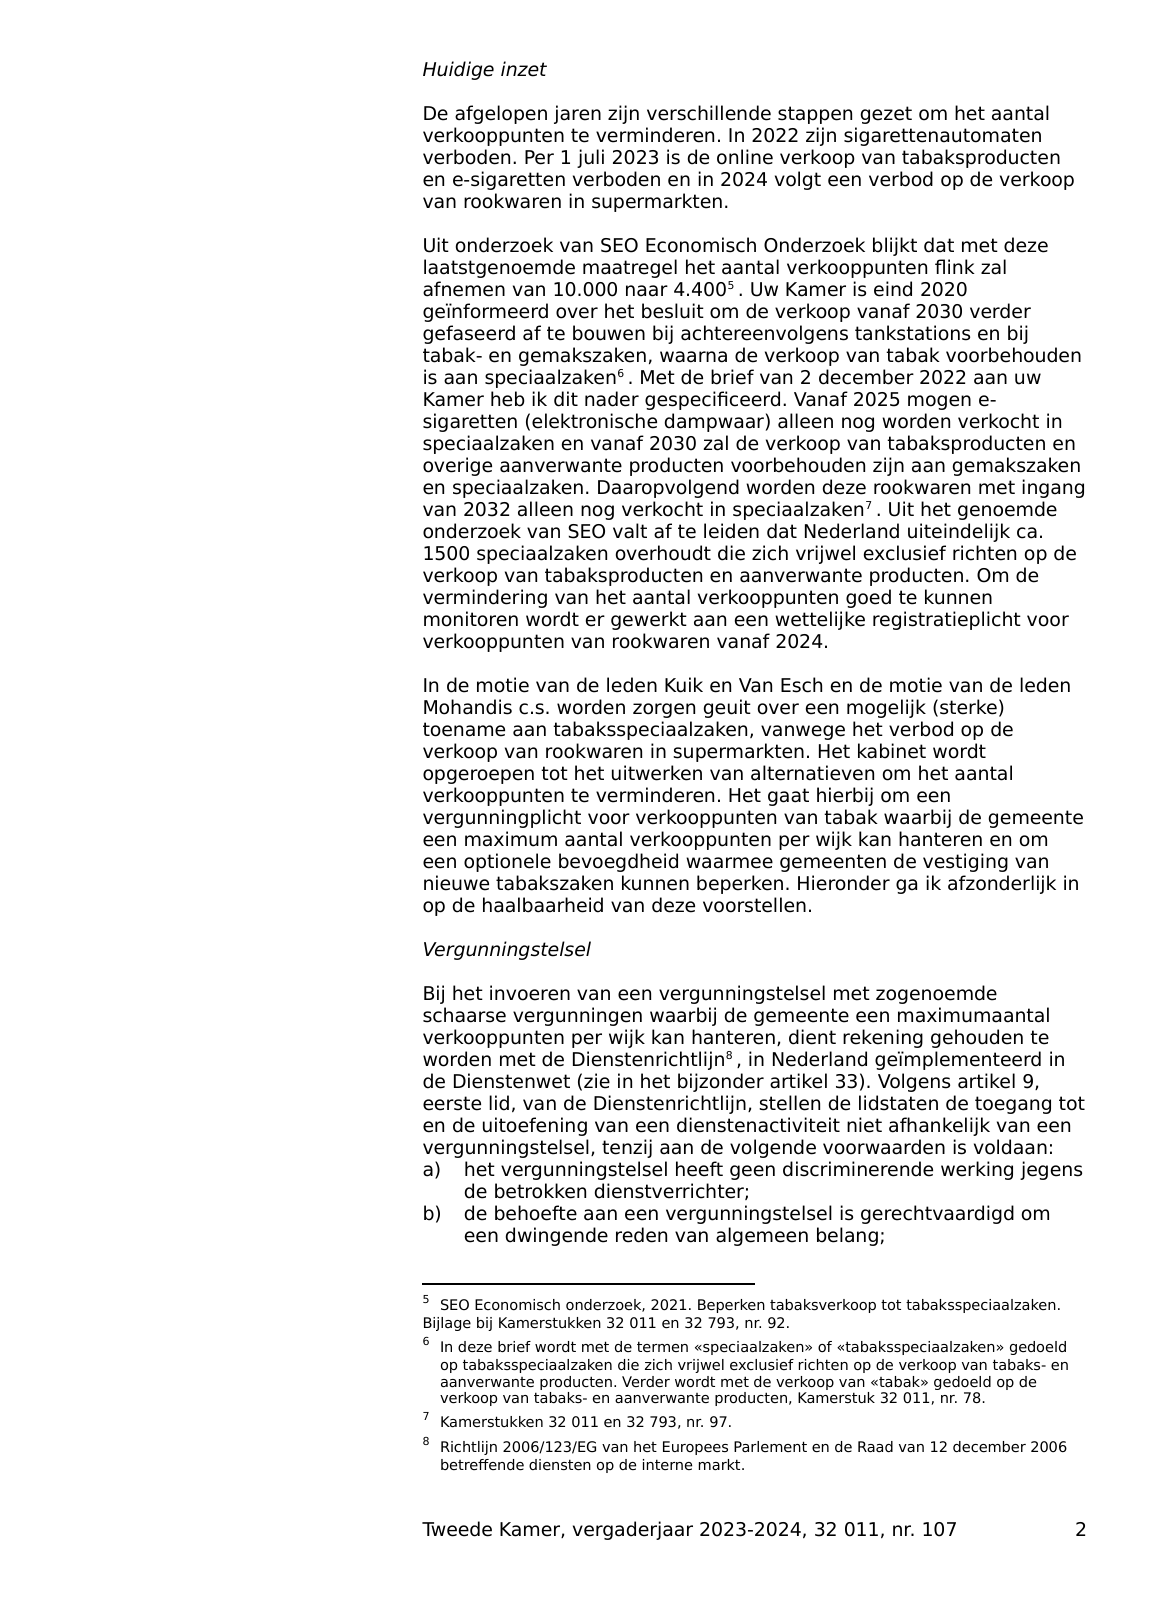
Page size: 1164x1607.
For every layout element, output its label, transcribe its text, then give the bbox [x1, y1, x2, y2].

text a) het vergunningstelsel heeft geen discriminerende werking jegens de betrokken dienstverrichter; [422, 1159, 1087, 1203]
text In de motie van de leden Kuik en Van Esch en de motie van de leden Mohandis c.s. worden zorgen geuit over een mogelijk (sterke) toename aan tabaksspeciaalzaken, vanwege het verbod op de verkoop van rookwaren in supermarkten. Het kabinet wordt opgeroepen tot het uitwerken van alternatieven om het aantal verkooppunten te verminderen. Het gaat hierbij om een vergunningplicht voor verkooppunten van tabak waarbij de gemeente een maximum aantal verkooppunten per wijk kan hanteren en om een optionele bevoegdheid waarmee gemeenten de vestiging van nieuwe tabakszaken kunnen beperken. Hieronder ga ik afzonderlijk in op de haalbaarheid van deze voorstellen. [422, 675, 1087, 917]
text SEO Economisch onderzoek, 2021. Beperken tabaksverkoop tot tabaksspeciaalzaken. [422, 1293, 1087, 1315]
text Richtlijn 2006/123/EG van het Europees Parlement en de Raad van 12 december 2006 betreffende diensten op de interne markt. [422, 1435, 1087, 1474]
text Kamerstukken 32 011 en 32 793, nr. 97. [422, 1410, 1087, 1432]
text De afgelopen jaren zijn verschillende stappen gezet om het aantal verkooppunten te verminderen. In 2022 zijn sigarettenautomaten verboden. Per 1 juli 2023 is de online verkoop van tabaksproducten en e-sigaretten verboden en in 2024 volgt een verbod op de verkoop van rookwaren in supermarkten. [422, 103, 1087, 213]
text Bijlage bij Kamerstukken 32 011 en 32 793, nr. 92. [422, 1315, 1087, 1332]
text b) de behoefte aan een vergunningstelsel is gerechtvaardigd om een dwingende reden van algemeen belang; [422, 1203, 1087, 1247]
subtitle Vergunningstelsel [422, 939, 1087, 961]
subtitle Huidige inzet [422, 59, 1087, 81]
text In deze brief wordt met de termen «speciaalzaken» of «tabaksspeciaalzaken» gedoeld op tabaksspeciaalzaken die zich vrijwel exclusief richten op de verkoop van tabaks- en aanverwante producten. Verder wordt met de verkoop van «tabak» gedoeld op de verkoop van tabaks- en aanverwante producten, Kamerstuk 32 011, nr. 78. [422, 1335, 1087, 1407]
text Bij het invoeren van een vergunningstelsel met zogenoemde schaarse vergunningen waarbij de gemeente een maximumaantal verkooppunten per wijk kan hanteren, dient rekening gehouden te worden met de Dienstenrichtlijn, in Nederland geïmplementeerd in de Dienstenwet (zie in het bijzonder artikel 33). Volgens artikel 9, eerste lid, van de Dienstenrichtlijn, stellen de lidstaten de toegang tot en de uitoefening van een dienstenactiviteit niet afhankelijk van een vergunningstelsel, tenzij aan de volgende voorwaarden is voldaan: [422, 983, 1087, 1159]
text Uit onderzoek van SEO Economisch Onderzoek blijkt dat met deze laatstgenoemde maatregel het aantal verkooppunten flink zal afnemen van 10.000 naar 4.400. Uw Kamer is eind 2020 geïnformeerd over het besluit om de verkoop vanaf 2030 verder gefaseerd af te bouwen bij achtereenvolgens tankstations en bij tabak- en gemakszaken, waarna de verkoop van tabak voorbehouden is aan speciaalzaken. Met de brief van 2 december 2022 aan uw Kamer heb ik dit nader gespecificeerd. Vanaf 2025 mogen e-sigaretten (elektronische dampwaar) alleen nog worden verkocht in speciaalzaken en vanaf 2030 zal de verkoop van tabaksproducten en overige aanverwante producten voorbehouden zijn aan gemakszaken en speciaalzaken. Daaropvolgend worden deze rookwaren met ingang van 2032 alleen nog verkocht in speciaalzaken. Uit het genoemde onderzoek van SEO valt af te leiden dat Nederland uiteindelijk ca. 1500 speciaalzaken overhoudt die zich vrijwel exclusief richten op de verkoop van tabaksproducten en aanverwante producten. Om de vermindering van het aantal verkooppunten goed te kunnen monitoren wordt er gewerkt aan een wettelijke registratieplicht voor verkooppunten van rookwaren vanaf 2024. [422, 235, 1087, 653]
